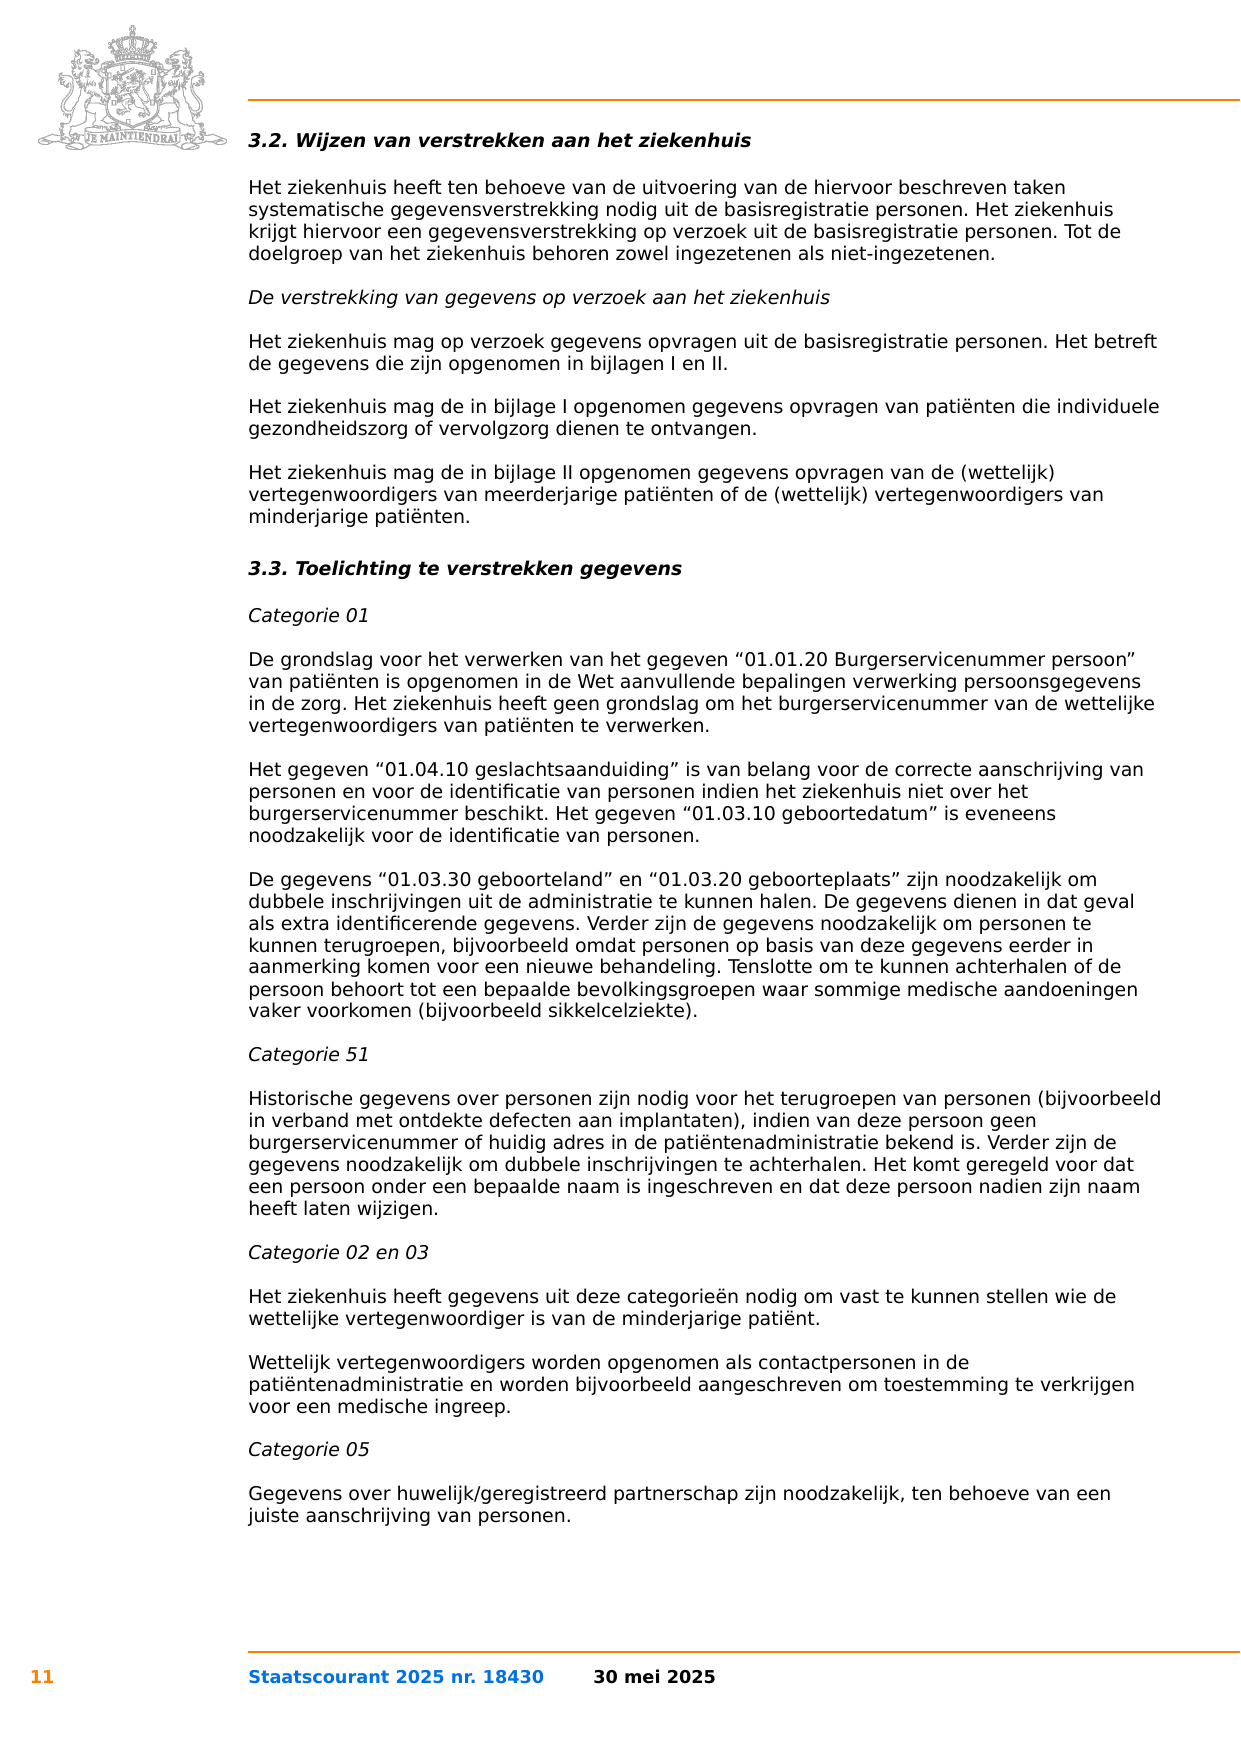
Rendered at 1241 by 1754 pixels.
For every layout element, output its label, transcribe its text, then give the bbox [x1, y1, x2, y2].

text Het ziekenhuis mag op verzoek gegevens opvragen uit de basisregistratie personen. Het betreft de gegevens die zijn opgenomen in bijlagen I en II. [248, 331, 1163, 374]
subtitle Categorie 51 [248, 1044, 1163, 1066]
text Gegevens over huwelijk/geregistreerd partnerschap zijn noodzakelijk, ten behoeve van een juiste aanschrijving van personen. [248, 1483, 1163, 1527]
text Historische gegevens over personen zijn nodig voor het terugroepen van personen (bijvoorbeeld in verband met ontdekte defecten aan implantaten), indien van deze persoon geen burgerservicenummer of huidig adres in de patiëntenadministratie bekend is. Verder zijn de gegevens noodzakelijk om dubbele inschrijvingen te achterhalen. Het komt geregeld voor dat een persoon onder een bepaalde naam is ingeschreven en dat deze persoon nadien zijn naam heeft laten wijzigen. [248, 1088, 1163, 1220]
text De grondslag voor het verwerken van het gegeven “01.01.20 Burgerservicenummer persoon” van patiënten is opgenomen in de Wet aanvullende bepalingen verwerking persoonsgegevens in de zorg. Het ziekenhuis heeft geen grondslag om het burgerservicenummer van de wettelijke vertegenwoordigers van patiënten te verwerken. [248, 649, 1163, 737]
subtitle Categorie 01 [248, 605, 1163, 627]
subtitle 3.2. Wijzen van verstrekken aan het ziekenhuis [248, 130, 1163, 152]
text De gegevens “01.03.30 geboorteland” en “01.03.20 geboorteplaats” zijn noodzakelijk om dubbele inschrijvingen uit de administratie te kunnen halen. De gegevens dienen in dat geval als extra identificerende gegevens. Verder zijn de gegevens noodzakelijk om personen te kunnen terugroepen, bijvoorbeeld omdat personen op basis van deze gegevens eerder in aanmerking komen voor een nieuwe behandeling. Tenslotte om te kunnen achterhalen of de persoon behoort tot een bepaalde bevolkingsgroepen waar sommige medische aandoeningen vaker voorkomen (bijvoorbeeld sikkelcelziekte). [248, 868, 1163, 1022]
text Het gegeven “01.04.10 geslachtsaanduiding” is van belang voor de correcte aanschrijving van personen en voor de identificatie van personen indien het ziekenhuis niet over het burgerservicenummer beschikt. Het gegeven “01.03.10 geboortedatum” is eveneens noodzakelijk voor de identificatie van personen. [248, 759, 1163, 847]
text Het ziekenhuis heeft gegevens uit deze categorieën nodig om vast te kunnen stellen wie de wettelijke vertegenwoordiger is van de minderjarige patiënt. [248, 1286, 1163, 1330]
text Wettelijk vertegenwoordigers worden opgenomen als contactpersonen in de patiëntenadministratie en worden bijvoorbeeld aangeschreven om toestemming te verkrijgen voor een medische ingreep. [248, 1352, 1163, 1417]
subtitle Categorie 05 [248, 1439, 1163, 1461]
subtitle De verstrekking van gegevens op verzoek aan het ziekenhuis [248, 287, 1163, 309]
picture [38, 25, 227, 150]
text Het ziekenhuis heeft ten behoeve van de uitvoering van de hiervoor beschreven taken systematische gegevensverstrekking nodig uit de basisregistratie personen. Het ziekenhuis krijgt hiervoor een gegevensverstrekking op verzoek uit de basisregistratie personen. Tot de doelgroep van het ziekenhuis behoren zowel ingezetenen als niet-ingezetenen. [248, 177, 1163, 265]
text Het ziekenhuis mag de in bijlage I opgenomen gegevens opvragen van patiënten die individuele gezondheidszorg of vervolgzorg dienen te ontvangen. [248, 396, 1163, 440]
subtitle 3.3. Toelichting te verstrekken gegevens [248, 558, 1163, 580]
subtitle Categorie 02 en 03 [248, 1242, 1163, 1264]
text Het ziekenhuis mag de in bijlage II opgenomen gegevens opvragen van de (wettelijk) vertegenwoordigers van meerderjarige patiënten of de (wettelijk) vertegenwoordigers van minderjarige patiënten. [248, 462, 1163, 528]
